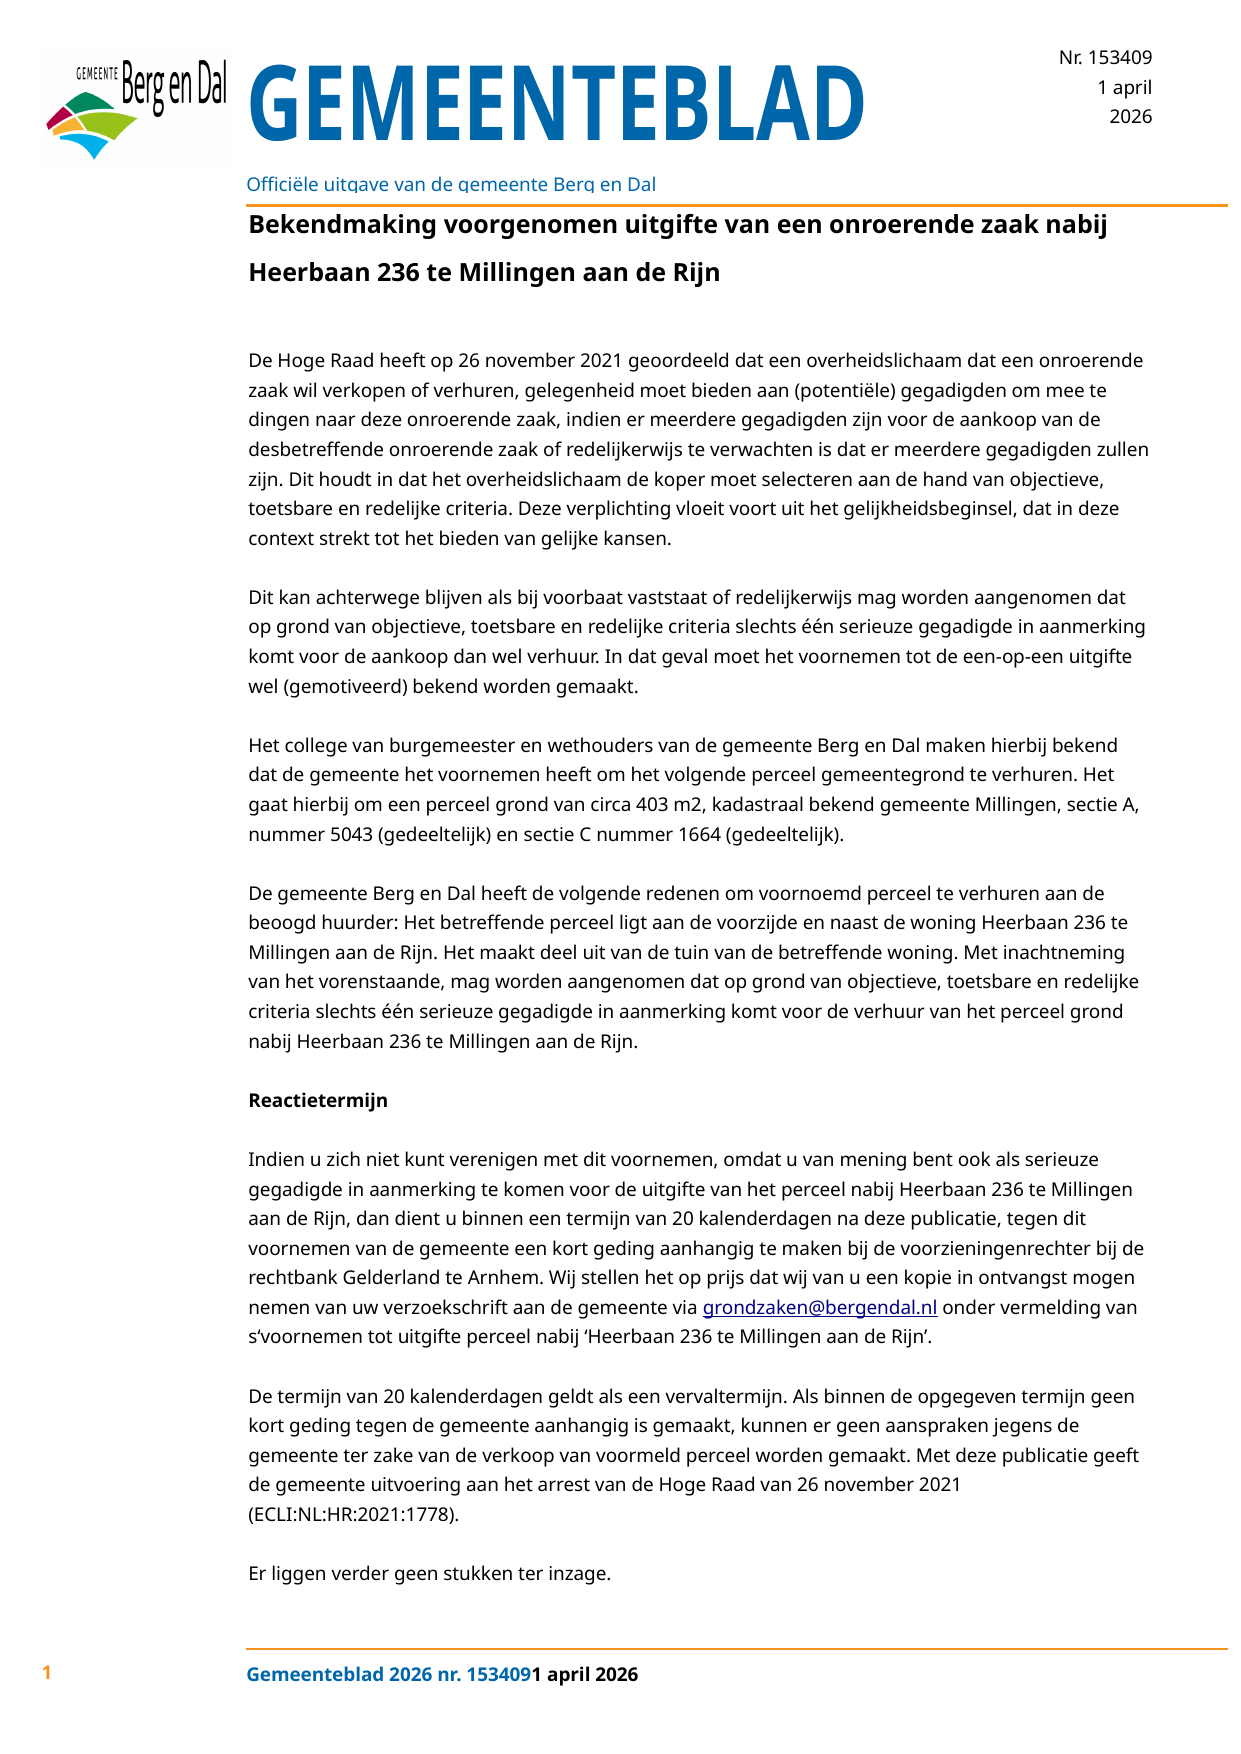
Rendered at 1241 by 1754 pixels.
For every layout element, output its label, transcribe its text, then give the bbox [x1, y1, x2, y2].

text Bekendmaking voorgenomen uitgifte van een onroerende zaak nabij Heerbaan 236 te Millingen aan de Rijn [248, 207, 1152, 288]
picture [41, 47, 231, 172]
text De Hoge Raad heeft op 26 november 2021 geoordeeld dat een overheidslichaam dat een onroerende zaak wil verkopen of verhuren, gelegenheid moet bieden aan (potentiële) gegadigden om mee te dingen naar deze onroerende zaak, indien er meerdere gegadigden zijn voor de aankoop van de desbetreffende onroerende zaak of redelijkerwijs te verwachten is dat er meerdere gegadigden zullen zijn. Dit houdt in dat het overheidslichaam de koper moet selecteren aan de hand van objectieve, toetsbare en redelijke criteria. Deze verplichting vloeit voort uit het gelijkheidsbeginsel, dat in deze context strekt tot het bieden van gelijke kansen. [248, 347, 1152, 551]
text Er liggen verder geen stukken ter inzage. [248, 1560, 1152, 1586]
text Indien u zich niet kunt verenigen met dit voornemen, omdat u van mening bent ook als serieuze gegadigde in aanmerking te komen voor de uitgifte van het perceel nabij Heerbaan 236 te Millingen aan de Rijn, dan dient u binnen een termijn van 20 kalenderdagen na deze publicatie, tegen dit voornemen van de gemeente een kort geding aanhangig te maken bij de voorzieningenrechter bij de rechtbank Gelderland te Arnhem. Wij stellen het op prijs dat wij van u een kopie in ontvangst mogen nemen van uw verzoekschrift aan de gemeente via grondzaken@bergendal.nl onder vermelding van s‘voornemen tot uitgifte perceel nabij ‘Heerbaan 236 te Millingen aan de Rijn’. [248, 1146, 1152, 1349]
text Het college van burgemeester en wethouders van de gemeente Berg en Dal maken hierbij bekend dat de gemeente het voornemen heeft om het volgende perceel gemeentegrond te verhuren. Het gaat hierbij om een perceel grond van circa 403 m2, kadastraal bekend gemeente Millingen, sectie A, nummer 5043 (gedeeltelijk) en sectie C nummer 1664 (gedeeltelijk). [248, 732, 1152, 847]
text De termijn van 20 kalenderdagen geldt als een vervaltermijn. Als binnen de opgegeven termijn geen kort geding tegen de gemeente aanhangig is gemaakt, kunnen er geen aanspraken jegens de gemeente ter zake van de verkoop van voormeld perceel worden gemaakt. Met deze publicatie geeft de gemeente uitvoering aan het arrest van de Hoge Raad van 26 november 2021 (ECLI:NL:HR:2021:1778). [248, 1383, 1152, 1527]
text Dit kan achterwege blijven als bij voorbaat vaststaat of redelijkerwijs mag worden aangenomen dat op grond van objectieve, toetsbare en redelijke criteria slechts één serieuze gegadigde in aanmerking komt voor de aankoop dan wel verhuur. In dat geval moet het voornemen tot de een-op-een uitgifte wel (gemotiveerd) bekend worden gemaakt. [248, 584, 1152, 699]
text Reactietermijn [248, 1087, 1152, 1113]
text De gemeente Berg en Dal heeft de volgende redenen om voornoemd perceel te verhuren aan de beoogd huurder: Het betreffende perceel ligt aan de voorzijde en naast de woning Heerbaan 236 te Millingen aan de Rijn. Het maakt deel uit van de tuin van de betreffende woning. Met inachtneming van het vorenstaande, mag worden aangenomen dat op grond van objectieve, toetsbare en redelijke criteria slechts één serieuze gegadigde in aanmerking komt voor de verhuur van het perceel grond nabij Heerbaan 236 te Millingen aan de Rijn. [248, 880, 1152, 1054]
